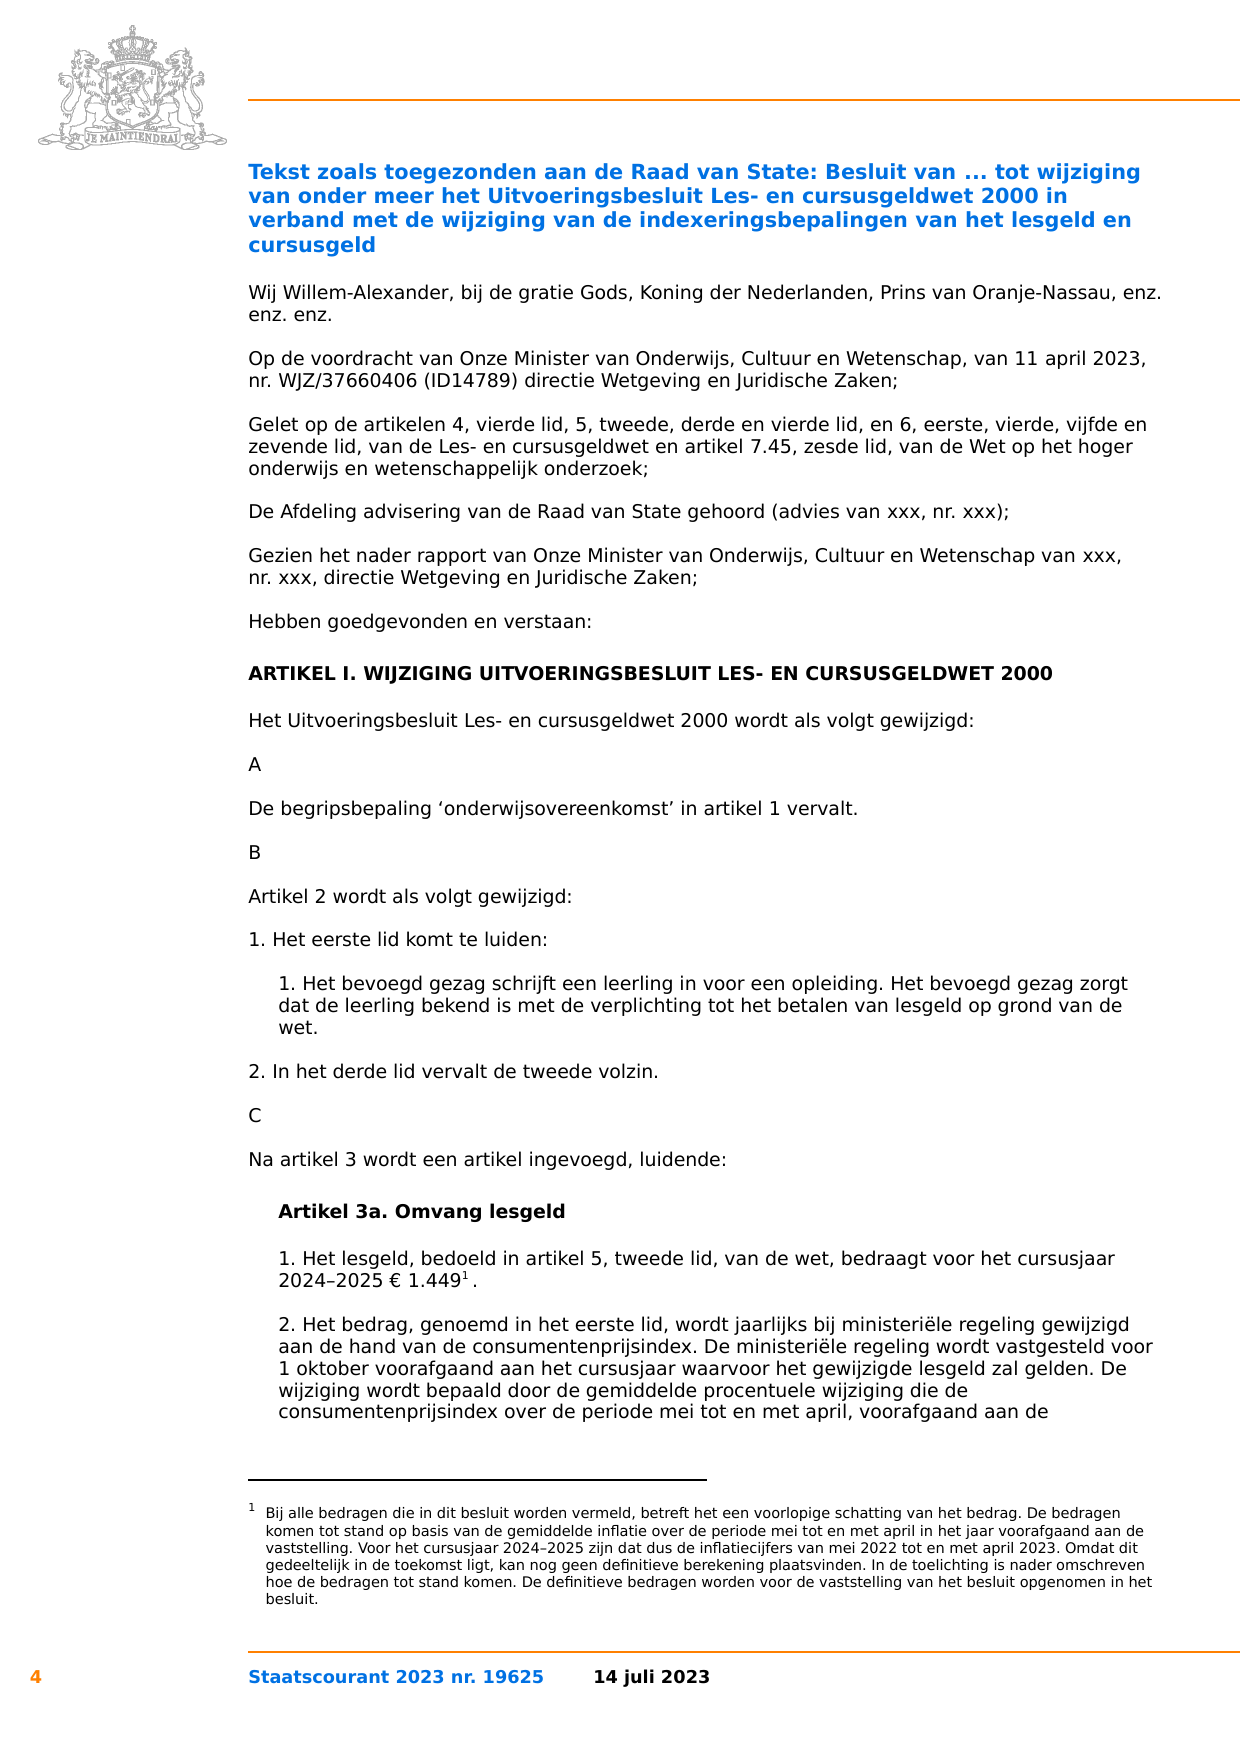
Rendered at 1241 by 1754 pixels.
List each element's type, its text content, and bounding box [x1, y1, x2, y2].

subtitle Artikel 3a. Omvang lesgeld [278, 1201, 1163, 1223]
text De begripsbepaling ‘onderwijsovereenkomst’ in artikel 1 vervalt. [248, 798, 1163, 820]
text Na artikel 3 wordt een artikel ingevoegd, luidende: [248, 1149, 1163, 1171]
text 1. Het lesgeld, bedoeld in artikel 5, tweede lid, van de wet, bedraagt voor het cursusjaar 2024–2025 € 1.449. [278, 1248, 1163, 1292]
text Gelet op de artikelen 4, vierde lid, 5, tweede, derde en vierde lid, en 6, eerste, vierde, vijfde en zevende lid, van de Les- en cursusgeldwet en artikel 7.45, zesde lid, van de Wet op het hoger onderwijs en wetenschappelijk onderzoek; [248, 414, 1163, 479]
text Wij Willem-Alexander, bij de gratie Gods, Koning der Nederlanden, Prins van Oranje-Nassau, enz. enz. enz. [248, 282, 1163, 326]
text Het Uitvoeringsbesluit Les- en cursusgeldwet 2000 wordt als volgt gewijzigd: [248, 710, 1163, 732]
text 1. Het eerste lid komt te luiden: [248, 929, 1163, 951]
text Gezien het nader rapport van Onze Minister van Onderwijs, Cultuur en Wetenschap van xxx, nr. xxx, directie Wetgeving en Juridische Zaken; [248, 545, 1163, 589]
subtitle Tekst zoals toegezonden aan de Raad van State: Besluit van ... tot wijziging van onder meer het Uitvoeringsbesluit Les- en cursusgeldwet 2000 in verband met de wijziging van de indexeringsbepalingen van het lesgeld en cursusgeld [248, 160, 1163, 257]
text 2. In het derde lid vervalt de tweede volzin. [248, 1061, 1163, 1083]
text 1. Het bevoegd gezag schrijft een leerling in voor een opleiding. Het bevoegd gezag zorgt dat de leerling bekend is met de verplichting tot het betalen van lesgeld op grond van de wet. [278, 973, 1163, 1039]
text Bij alle bedragen die in dit besluit worden vermeld, betreft het een voorlopige schatting van het bedrag. De bedragen komen tot stand op basis van de gemiddelde inflatie over de periode mei tot en met april in het jaar voorafgaand aan de vaststelling. Voor het cursusjaar 2024–2025 zijn dat dus de inflatiecijfers van mei 2022 tot en met april 2023. Omdat dit gedeeltelijk in de toekomst ligt, kan nog geen definitieve berekening plaatsvinden. In de toelichting is nader omschreven hoe de bedragen tot stand komen. De definitieve bedragen worden voor de vaststelling van het besluit opgenomen in het besluit. [248, 1501, 1163, 1608]
subtitle ARTIKEL I. WIJZIGING UITVOERINGSBESLUIT LES- EN CURSUSGELDWET 2000 [248, 663, 1163, 685]
text A [248, 754, 1163, 776]
picture [38, 25, 227, 150]
text Op de voordracht van Onze Minister van Onderwijs, Cultuur en Wetenschap, van 11 april 2023, nr. WJZ/37660406 (ID14789) directie Wetgeving en Juridische Zaken; [248, 348, 1163, 392]
text Hebben goedgevonden en verstaan: [248, 611, 1163, 633]
text De Afdeling advisering van de Raad van State gehoord (advies van xxx, nr. xxx); [248, 501, 1163, 523]
text Artikel 2 wordt als volgt gewijzigd: [248, 886, 1163, 907]
text B [248, 842, 1163, 864]
text 2. Het bedrag, genoemd in het eerste lid, wordt jaarlijks bij ministeriële regeling gewijzigd aan de hand van de consumentenprijsindex. De ministeriële regeling wordt vastgesteld voor 1 oktober voorafgaand aan het cursusjaar waarvoor het gewijzigde lesgeld zal gelden. De wijziging wordt bepaald door de gemiddelde procentuele wijziging die de consumentenprijsindex over de periode mei tot en met april, voorafgaand aan de [278, 1313, 1163, 1423]
text C [248, 1105, 1163, 1127]
